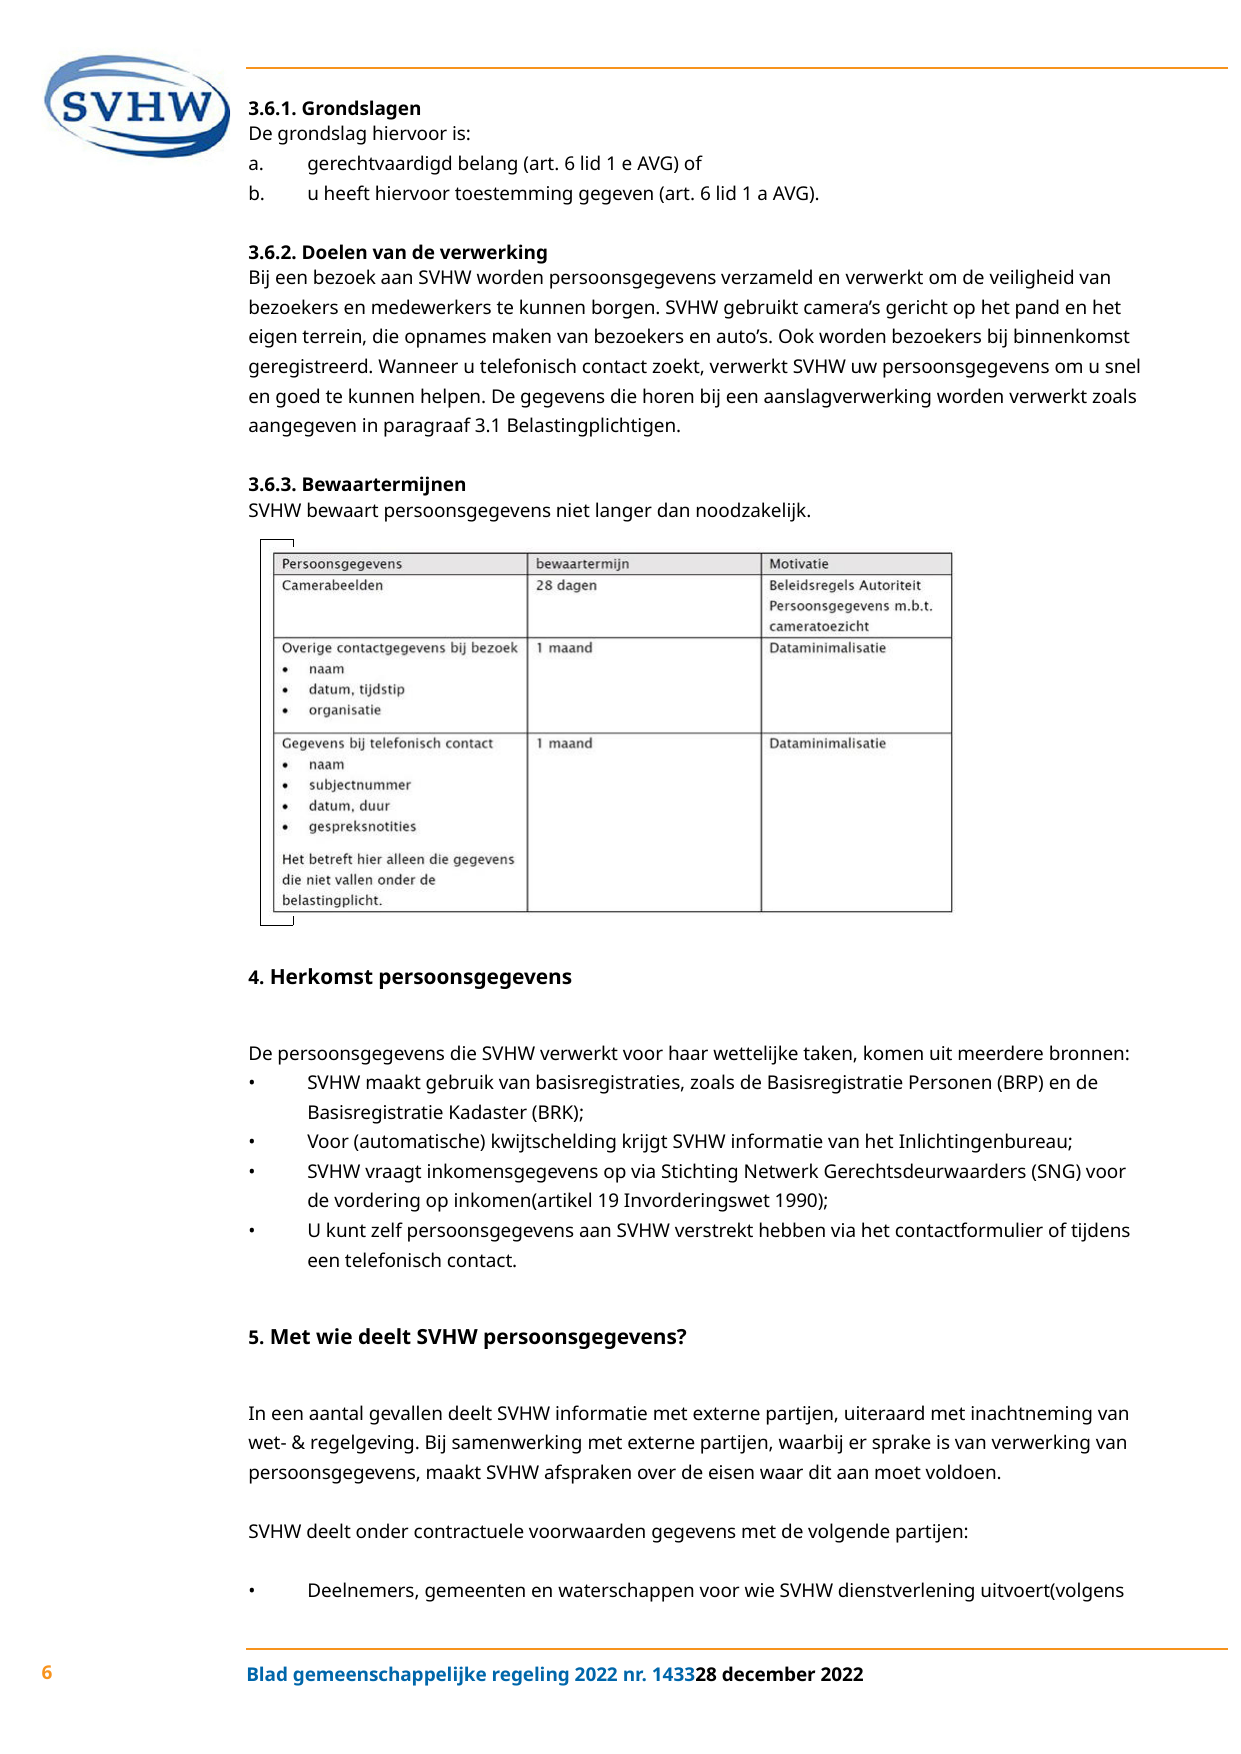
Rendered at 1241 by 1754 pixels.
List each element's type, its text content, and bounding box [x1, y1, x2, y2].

text SVHW bewaart persoonsgegevens niet langer dan noodzakelijk. [248, 497, 1152, 523]
list u heeft hiervoor toestemming gegeven (art. 6 lid 1 a AVG). [248, 180, 1152, 205]
list gerechtvaardigd belang (art. 6 lid 1 e AVG) of [248, 150, 1152, 176]
text De persoonsgegevens die SVHW verwerkt voor haar wettelijke taken, komen uit meerdere bronnen: [248, 1040, 1152, 1066]
text 5. Met wie deelt SVHW persoonsgegevens? [248, 1322, 1152, 1351]
text 4. Herkomst persoonsgegevens [248, 962, 1152, 991]
text De grondslag hiervoor is: [248, 121, 1152, 146]
picture [41, 47, 231, 172]
list SVHW vraagt inkomensgegevens op via Stichting Netwerk Gerechtsdeurwaarders (SNG) voor de vordering op inkomen(artikel 19 Invorderingswet 1990); [248, 1158, 1152, 1213]
text 3.6.2. Doelen van de verwerking [248, 239, 1152, 264]
text Bij een bezoek aan SVHW worden persoonsgegevens verzameld en verwerkt om de veiligheid van bezoekers en medewerkers te kunnen borgen. SVHW gebruikt camera’s gericht op het pand en het eigen terrein, die opnames maken van bezoekers en auto’s. Ook worden bezoekers bij binnenkomst geregistreerd. Wanneer u telefonisch contact zoekt, verwerkt SVHW uw persoonsgegevens om u snel en goed te kunnen helpen. De gegevens die horen bij een aanslagverwerking worden verwerkt zoals aangegeven in paragraaf 3.1 Belastingplichtigen. [248, 264, 1152, 438]
list U kunt zelf persoonsgegevens aan SVHW verstrekt hebben via het contactformulier of tijdens een telefonisch contact. [248, 1217, 1152, 1273]
text SVHW deelt onder contractuele voorwaarden gegevens met de volgende partijen: [248, 1518, 1152, 1544]
text In een aantal gevallen deelt SVHW informatie met externe partijen, uiteraard met inachtneming van wet- & regelgeving. Bij samenwerking met externe partijen, waarbij er sprake is van verwerking van persoonsgegevens, maakt SVHW afspraken over de eisen waar dit aan moet voldoen. [248, 1400, 1152, 1485]
list Voor (automatische) kwijtschelding krijgt SVHW informatie van het Inlichtingenbureau; [248, 1128, 1152, 1154]
text 3.6.3. Bewaartermijnen [248, 472, 1152, 497]
text 3.6.1. Grondslagen [248, 95, 1152, 121]
list SVHW maakt gebruik van basisregistraties, zoals de Basisregistratie Personen (BRP) en de Basisregistratie Kadaster (BRK); [248, 1069, 1152, 1125]
list Deelnemers, gemeenten en waterschappen voor wie SVHW dienstverlening uitvoert(volgens [248, 1577, 1152, 1603]
picture [268, 547, 956, 916]
